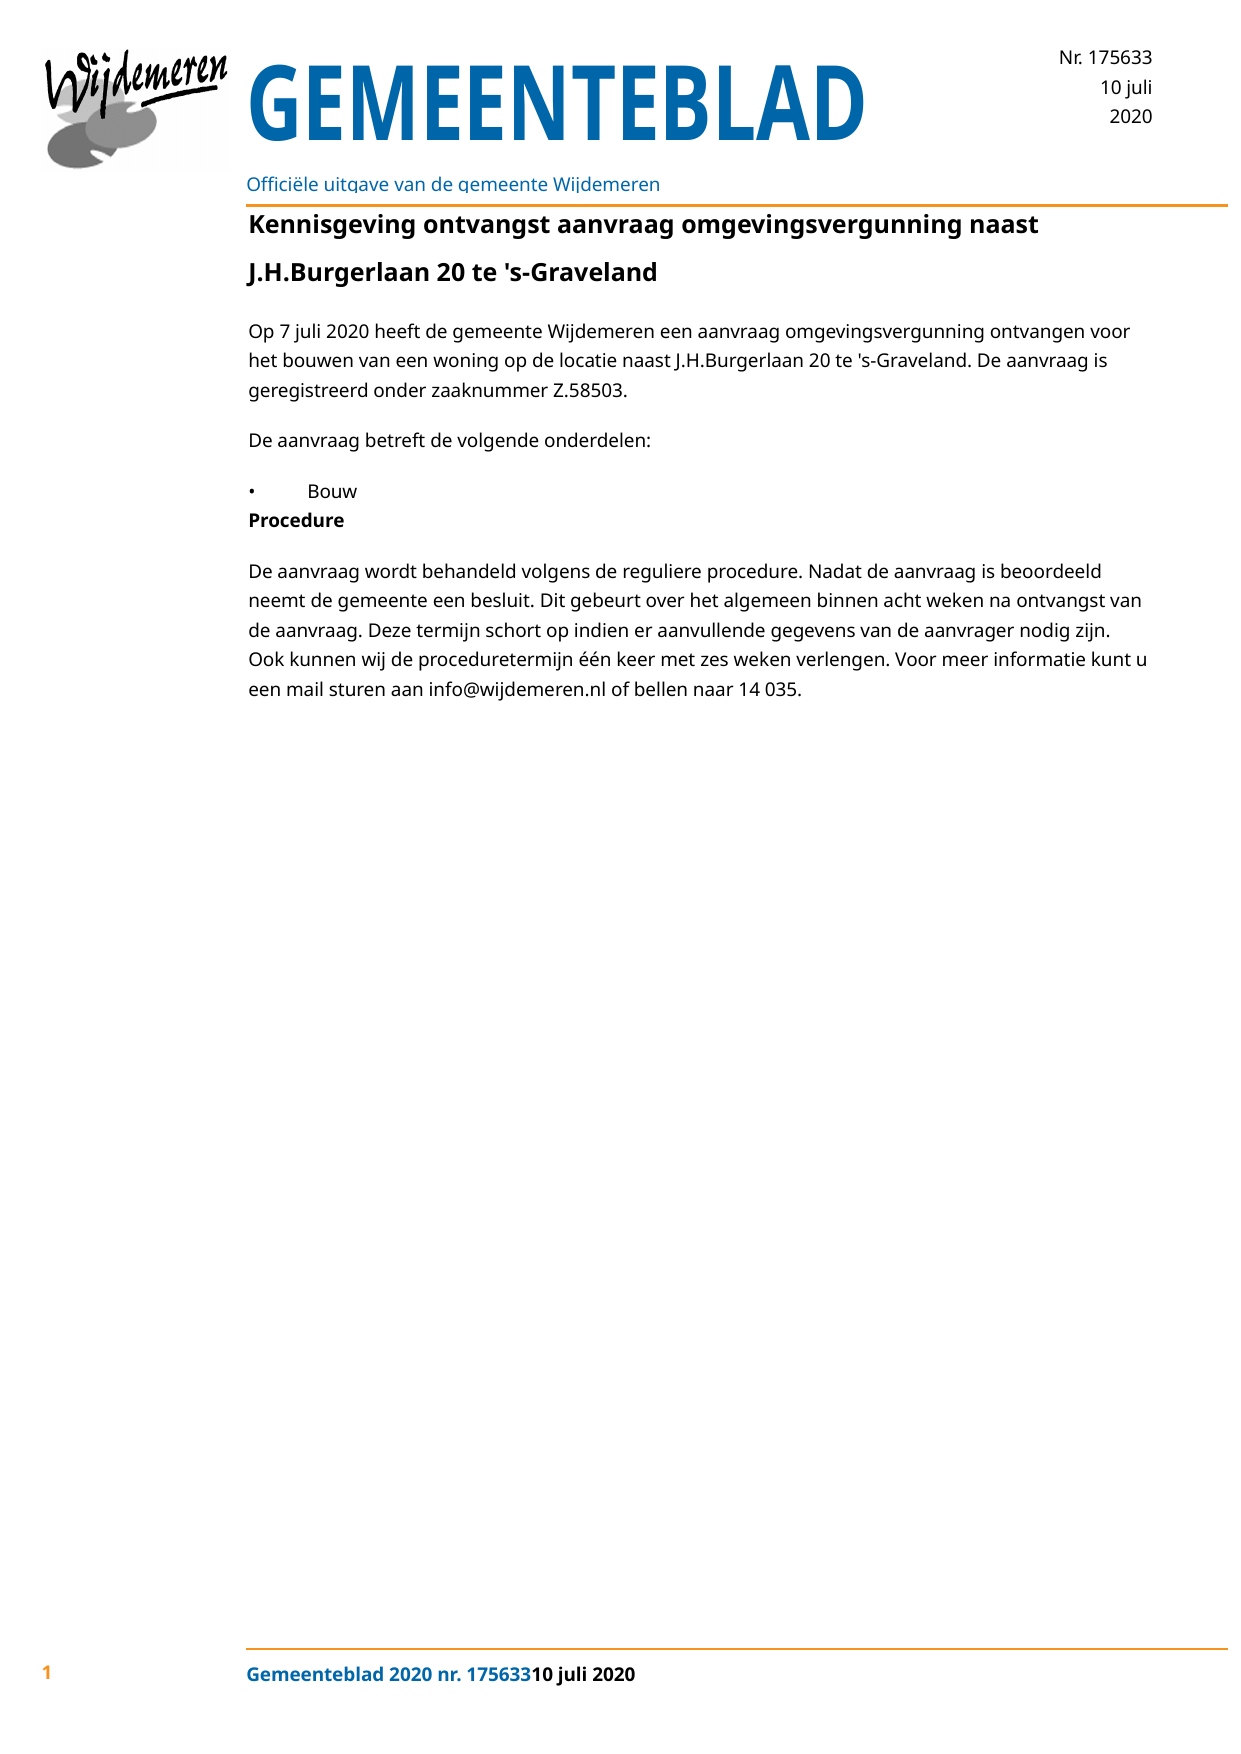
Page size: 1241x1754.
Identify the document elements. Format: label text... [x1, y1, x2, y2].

text Op 7 juli 2020 heeft de gemeente Wijdemeren een aanvraag omgevingsvergunning ontvangen voor het bouwen van een woning op de locatie naast J.H.Burgerlaan 20 te 's-Graveland. De aanvraag is geregistreerd onder zaaknummer Z.58503. [248, 318, 1152, 403]
picture [41, 47, 231, 172]
text De aanvraag betreft de volgende onderdelen: [248, 427, 1152, 453]
text Procedure [248, 507, 1152, 533]
list Bouw [248, 478, 1152, 504]
text De aanvraag wordt behandeld volgens de reguliere procedure. Nadat de aanvraag is beoordeeld neemt de gemeente een besluit. Dit gebeurt over het algemeen binnen acht weken na ontvangst van de aanvraag. Deze termijn schort op indien er aanvullende gegevens van de aanvrager nodig zijn. Ook kunnen wij de proceduretermijn één keer met zes weken verlengen. Voor meer informatie kunt u een mail sturen aan info@wijdemeren.nl of bellen naar 14 035. [248, 558, 1152, 702]
text Kennisgeving ontvangst aanvraag omgevingsvergunning naast J.H.Burgerlaan 20 te 's-Graveland [248, 207, 1152, 288]
